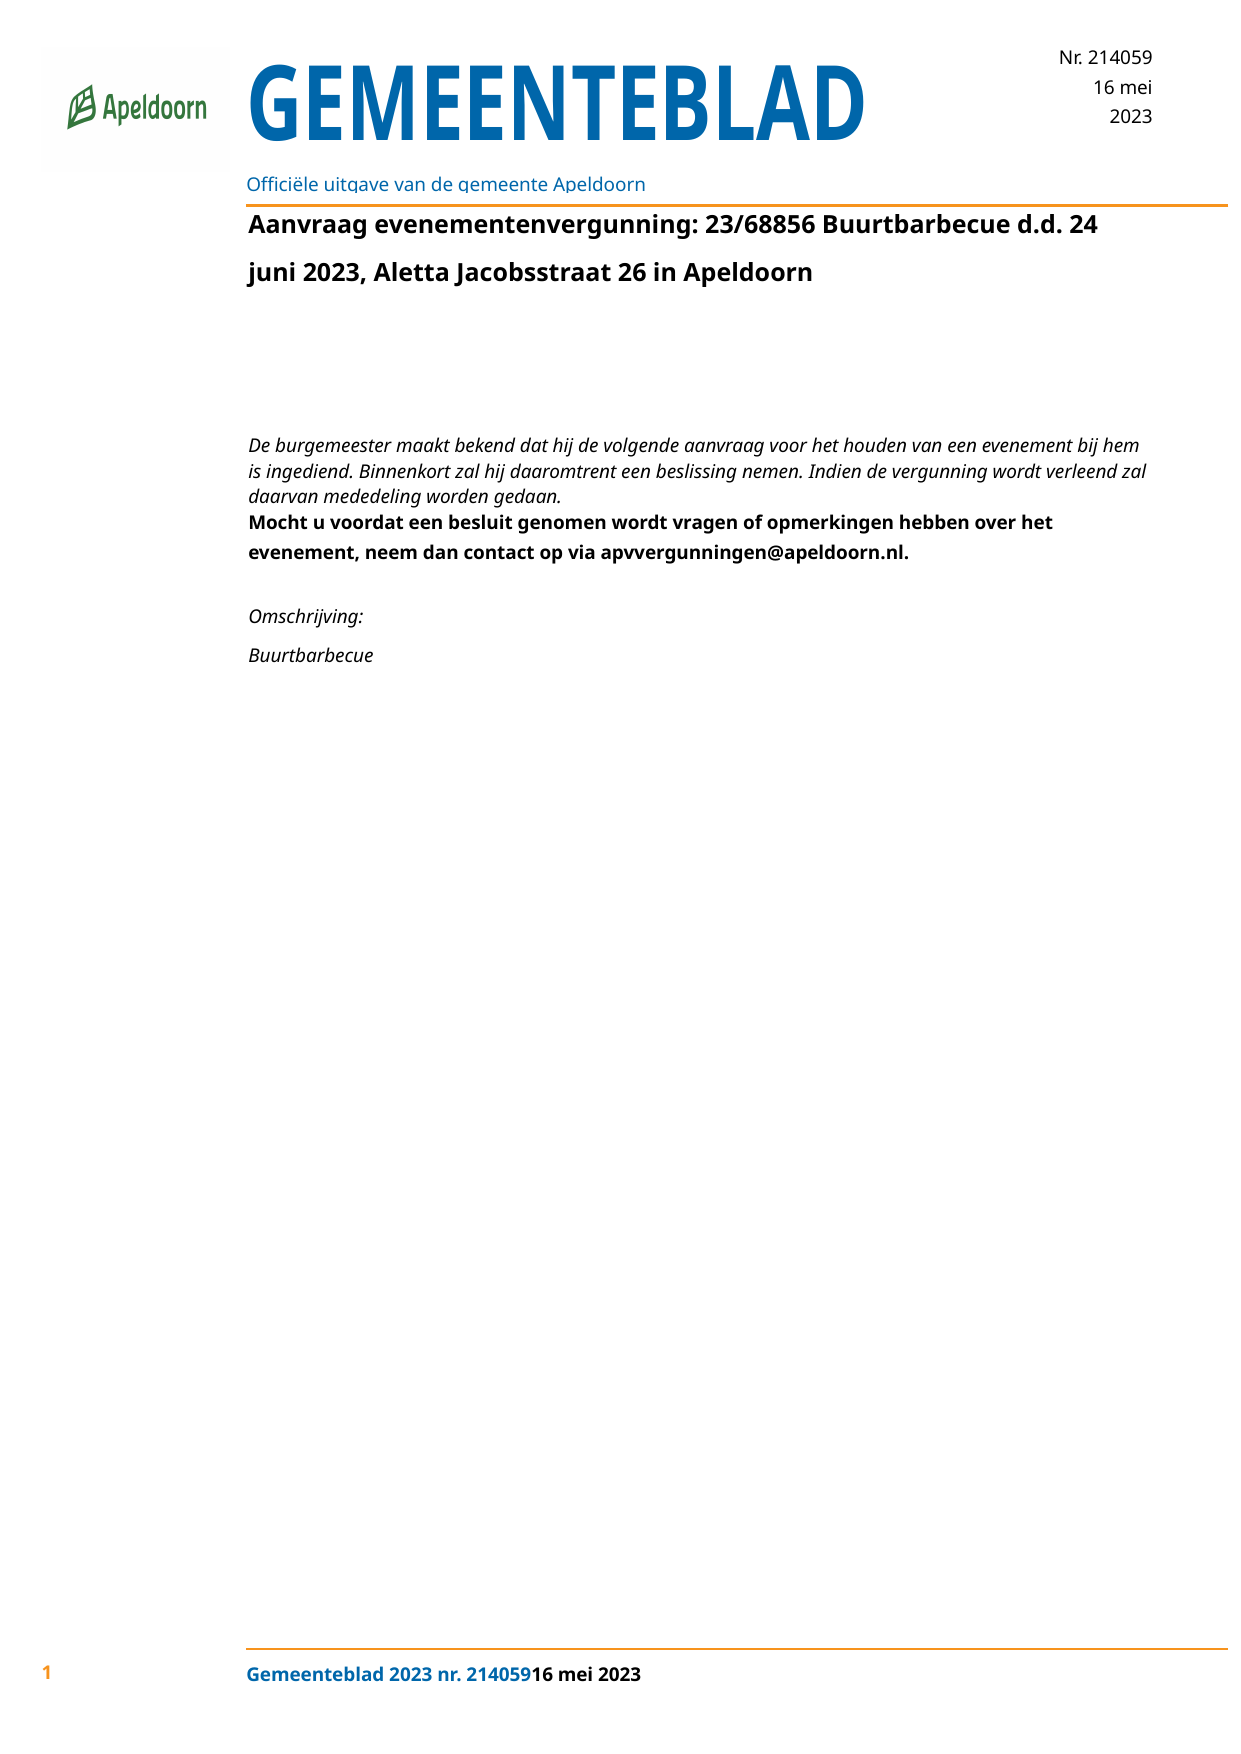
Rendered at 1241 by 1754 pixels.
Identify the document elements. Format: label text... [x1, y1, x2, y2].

picture [41, 47, 231, 172]
text Buurtbarbecue [248, 642, 1152, 668]
text Aanvraag evenementenvergunning: 23/68856 Buurtbarbecue d.d. 24 juni 2023, Aletta Jacobsstraat 26 in Apeldoorn [248, 207, 1152, 288]
text Omschrijving: [248, 603, 1152, 629]
text Mocht u voordat een besluit genomen wordt vragen of opmerkingen hebben over het evenement, neem dan contact op via apvvergunningen@apeldoorn.nl. [248, 509, 1152, 565]
text De burgemeester maakt bekend dat hij de volgende aanvraag voor het houden van een evenement bij hem is ingediend. Binnenkort zal hij daaromtrent een beslissing nemen. Indien de vergunning wordt verleend zal daarvan mededeling worden gedaan. [248, 432, 1152, 509]
